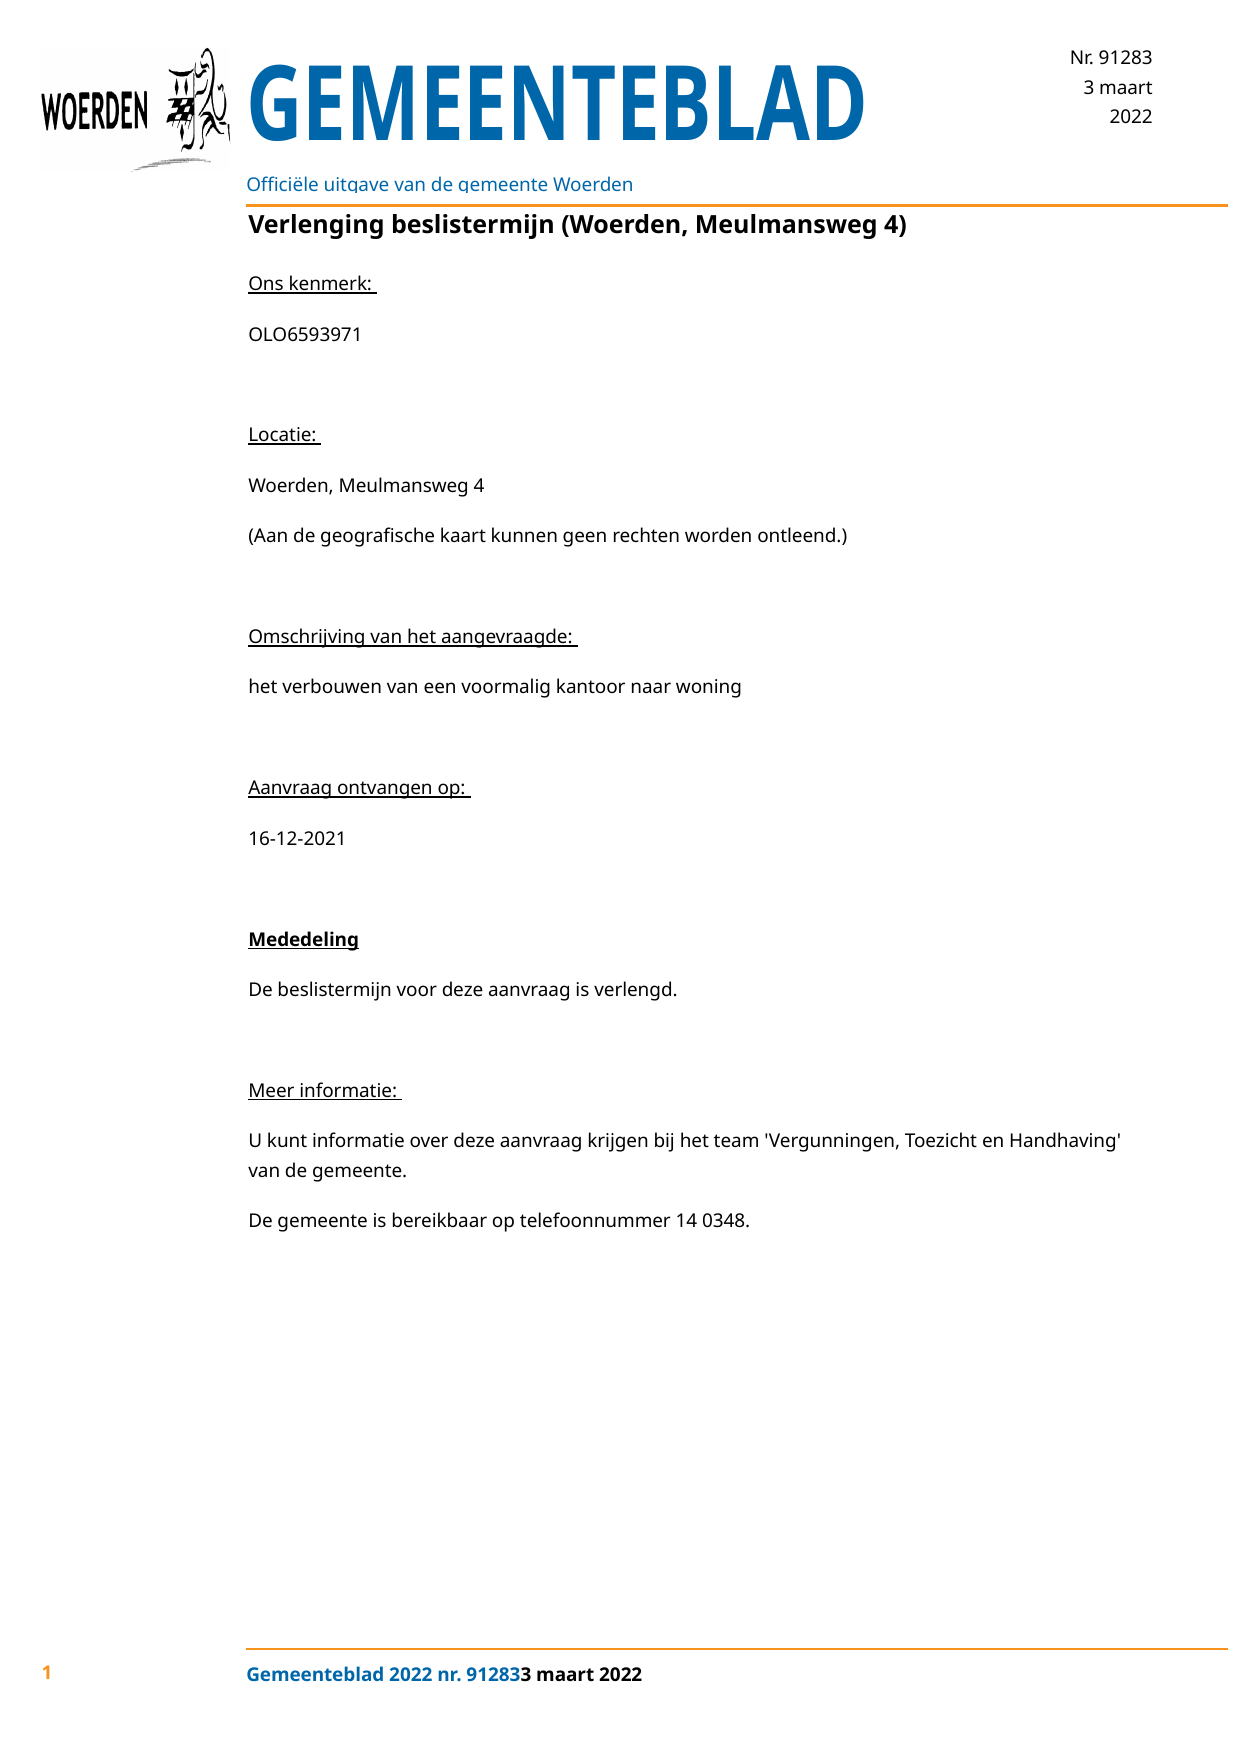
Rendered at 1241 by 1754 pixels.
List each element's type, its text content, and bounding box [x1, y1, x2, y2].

text Omschrijving van het aangevraagde: [248, 623, 1152, 649]
text De beslistermijn voor deze aanvraag is verlengd. [248, 976, 1152, 1002]
text (Aan de geografische kaart kunnen geen rechten worden ontleend.) [248, 522, 1152, 548]
text 16-12-2021 [248, 825, 1152, 851]
picture [41, 47, 231, 172]
text het verbouwen van een voormalig kantoor naar woning [248, 674, 1152, 699]
text Meer informatie: [248, 1077, 1152, 1103]
text Mededeling [248, 926, 1152, 951]
text U kunt informatie over deze aanvraag krijgen bij het team 'Vergunningen, Toezicht en Handhaving' van de gemeente. [248, 1127, 1152, 1183]
text OLO6593971 [248, 321, 1152, 346]
text Aanvraag ontvangen op: [248, 774, 1152, 800]
text Locatie: [248, 422, 1152, 447]
text Verlenging beslistermijn (Woerden, Meulmansweg 4) [248, 207, 1152, 241]
text De gemeente is bereikbaar op telefoonnummer 14 0348. [248, 1207, 1152, 1233]
text Woerden, Meulmansweg 4 [248, 472, 1152, 498]
text Ons kenmerk: [248, 270, 1152, 296]
